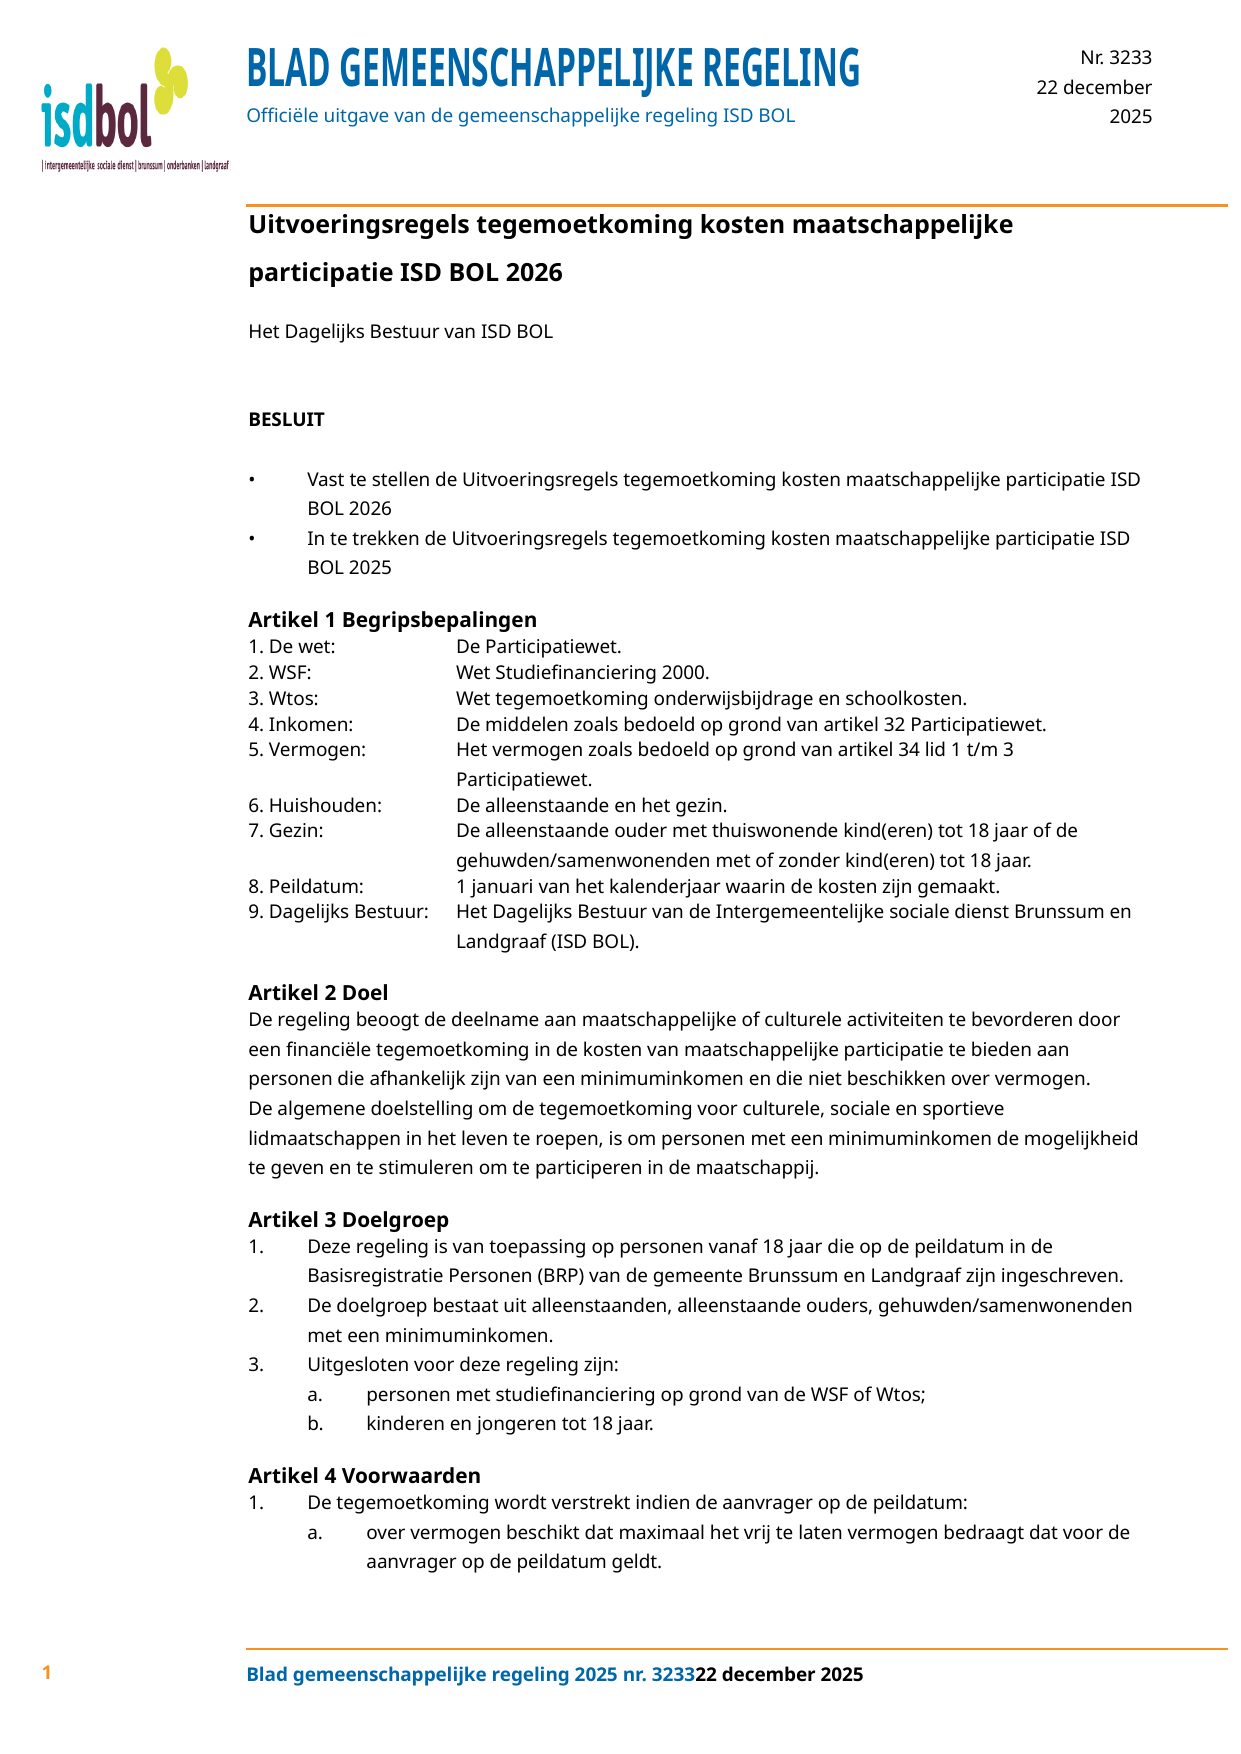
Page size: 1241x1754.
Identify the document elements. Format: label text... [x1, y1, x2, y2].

list De doelgroep bestaat uit alleenstaanden, alleenstaande ouders, gehuwden/samenwonenden met een minimuminkomen. [248, 1292, 1152, 1348]
text Artikel 2 Doel [248, 978, 1152, 1006]
list personen met studiefinanciering op grond van de WSF of Wtos; [307, 1381, 1152, 1407]
table_cell 1 januari van het kalenderjaar waarin de kosten zijn gemaakt. [456, 873, 1152, 898]
table_cell De alleenstaande ouder met thuiswonende kind(eren) tot 18 jaar of de gehuwden/samenwonenden met of zonder kind(eren) tot 18 jaar. [456, 818, 1152, 873]
list kinderen en jongeren tot 18 jaar. [307, 1411, 1152, 1436]
text De algemene doelstelling om de tegemoetkoming voor culturele, sociale en sportieve lidmaatschappen in het leven te roepen, is om personen met een minimuminkomen de mogelijkheid te geven en te stimuleren om te participeren in de maatschappij. [248, 1095, 1152, 1180]
table_cell Wet tegemoetkoming onderwijsbijdrage en schoolkosten. [456, 685, 1152, 711]
table_cell Het vermogen zoals bedoeld op grond van artikel 34 lid 1 t/m 3 Participatiewet. [456, 736, 1152, 792]
text Het Dagelijks Bestuur van ISD BOL [248, 318, 1152, 344]
table_cell 2. WSF: [248, 659, 456, 685]
table_header 1. De wet: [248, 634, 456, 659]
list Deze regeling is van toepassing op personen vanaf 18 jaar die op de peildatum in de Basisregistratie Personen (BRP) van de gemeente Brunssum en Landgraaf zijn ingeschreven. [248, 1233, 1152, 1288]
table_header De Participatiewet. [456, 634, 1152, 659]
text Artikel 1 Begripsbepalingen [248, 605, 1152, 633]
table_cell 5. Vermogen: [248, 736, 456, 792]
text Artikel 4 Voorwaarden [248, 1461, 1152, 1489]
table_cell 7. Gezin: [248, 818, 456, 873]
picture [41, 47, 231, 172]
table_cell De middelen zoals bedoeld op grond van artikel 32 Participatiewet. [456, 711, 1152, 736]
table_cell 8. Peildatum: [248, 873, 456, 898]
text BESLUIT [248, 407, 1152, 432]
list Vast te stellen de Uitvoeringsregels tegemoetkoming kosten maatschappelijke participatie ISD BOL 2026 [248, 466, 1152, 521]
table_cell 4. Inkomen: [248, 711, 456, 736]
table_cell Wet Studiefinanciering 2000. [456, 659, 1152, 685]
text De regeling beoogt de deelname aan maatschappelijke of culturele activiteiten te bevorderen door een financiële tegemoetkoming in de kosten van maatschappelijke participatie te bieden aan personen die afhankelijk zijn van een minimuminkomen en die niet beschikken over vermogen. [248, 1006, 1152, 1091]
text Uitvoeringsregels tegemoetkoming kosten maatschappelijke participatie ISD BOL 2026 [248, 207, 1152, 288]
table_cell 6. Huishouden: [248, 792, 456, 817]
list over vermogen beschikt dat maximaal het vrij te laten vermogen bedraagt dat voor de aanvrager op de peildatum geldt. [307, 1519, 1152, 1574]
table_cell Het Dagelijks Bestuur van de Intergemeentelijke sociale dienst Brunssum en Landgraaf (ISD BOL). [456, 899, 1152, 954]
list Uitgesloten voor deze regeling zijn: [248, 1351, 1152, 1377]
table_cell 3. Wtos: [248, 685, 456, 711]
list De tegemoetkoming wordt verstrekt indien de aanvrager op de peildatum: [248, 1489, 1152, 1515]
list In te trekken de Uitvoeringsregels tegemoetkoming kosten maatschappelijke participatie ISD BOL 2025 [248, 525, 1152, 580]
table_cell De alleenstaande en het gezin. [456, 792, 1152, 817]
text Artikel 3 Doelgroep [248, 1205, 1152, 1233]
table_cell 9. Dagelijks Bestuur: [248, 899, 456, 954]
